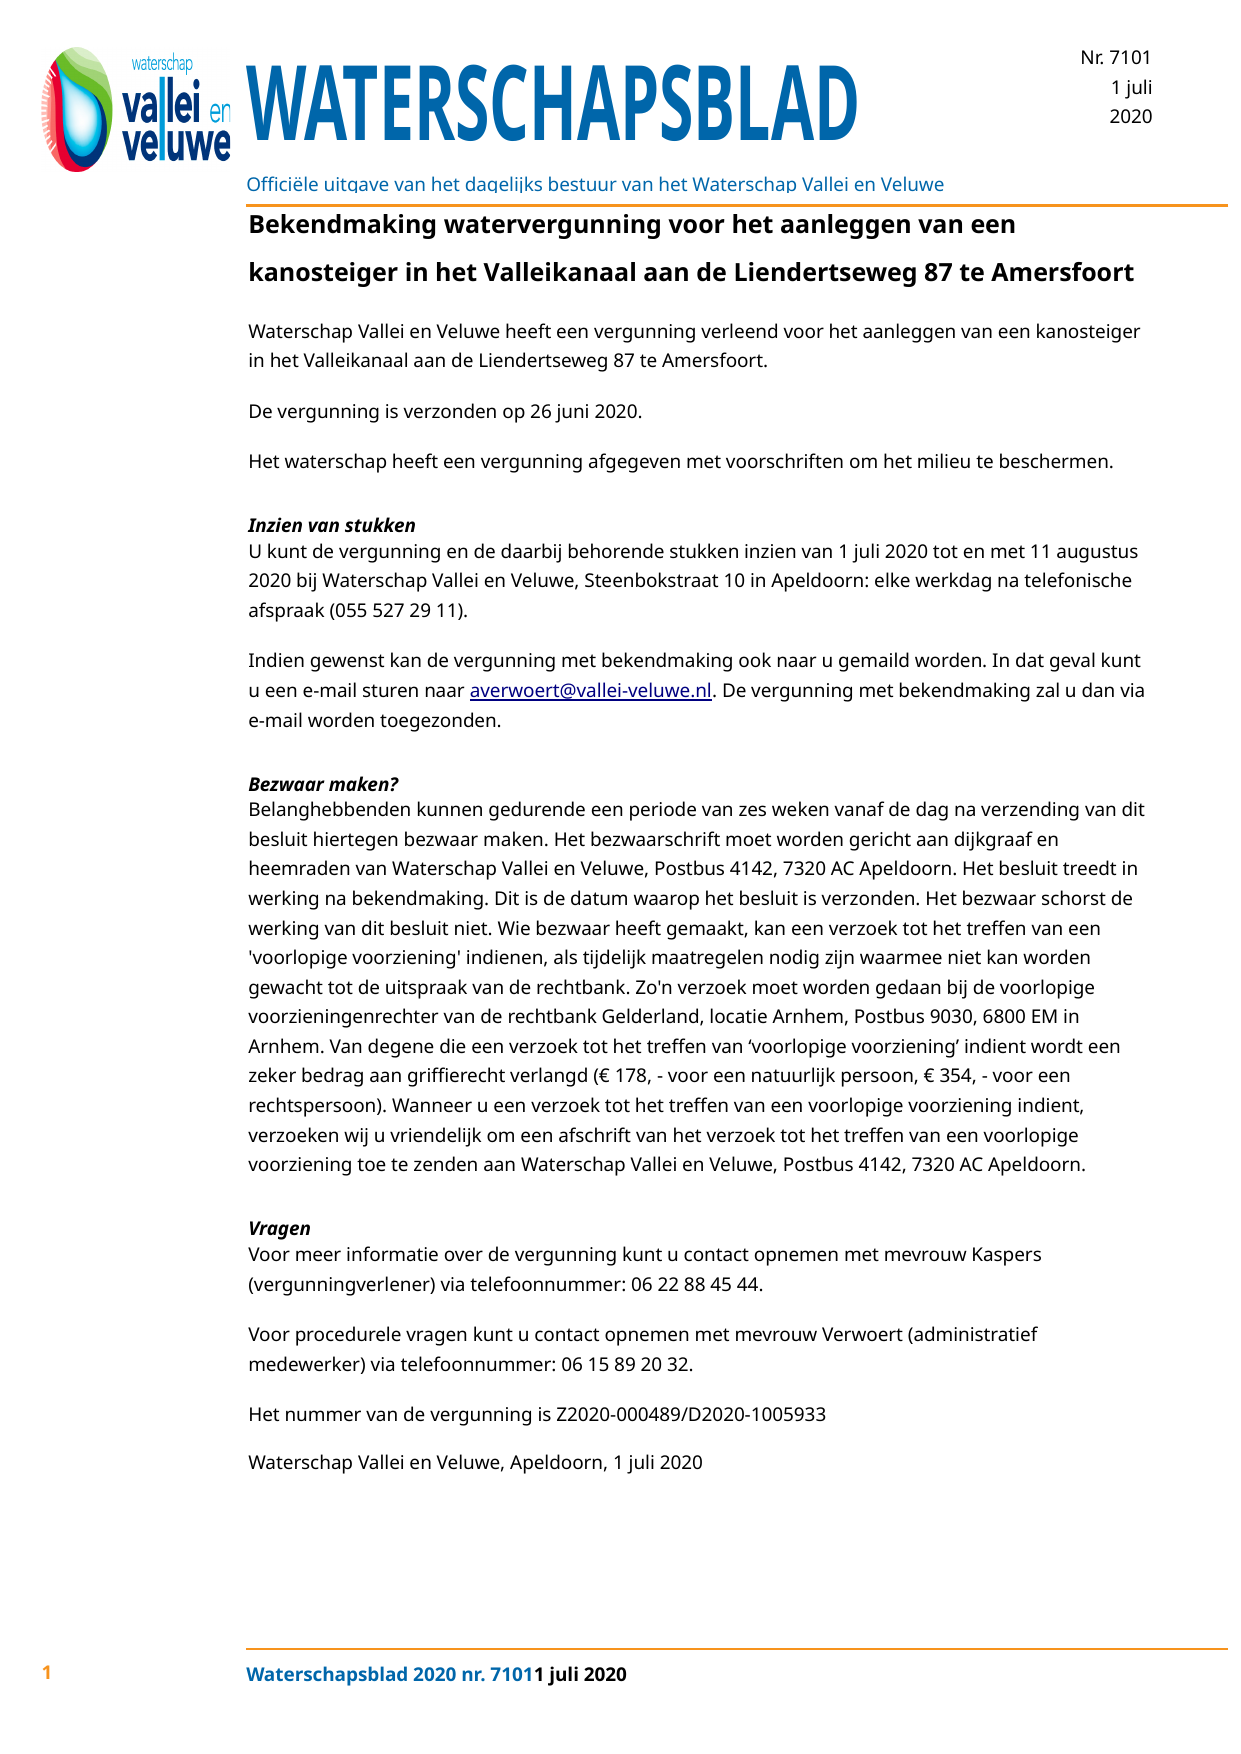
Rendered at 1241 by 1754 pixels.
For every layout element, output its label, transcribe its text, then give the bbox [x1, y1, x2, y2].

text Waterschap Vallei en Veluwe, Apeldoorn, 1 juli 2020 [248, 1449, 1152, 1475]
text Waterschap Vallei en Veluwe heeft een vergunning verleend voor het aanleggen van een kanosteiger in het Valleikanaal aan de Liendertseweg 87 te Amersfoort. [248, 318, 1152, 373]
text Voor meer informatie over de vergunning kunt u contact opnemen met mevrouw Kaspers (vergunningverlener) via telefoonnummer: 06 22 88 45 44. [248, 1241, 1152, 1296]
text Het waterschap heeft een vergunning afgegeven met voorschriften om het milieu te beschermen. [248, 448, 1152, 474]
text U kunt de vergunning en de daarbij behorende stukken inzien van 1 juli 2020 tot en met 11 augustus 2020 bij Waterschap Vallei en Veluwe, Steenbokstraat 10 in Apeldoorn: elke werkdag na telefonische afspraak (055 527 29 11). [248, 538, 1152, 623]
text Indien gewenst kan de vergunning met bekendmaking ook naar u gemaild worden. In dat geval kunt u een e-mail sturen naar averwoert@vallei-veluwe.nl. De vergunning met bekendmaking zal u dan via e-mail worden toegezonden. [248, 648, 1152, 732]
text Bekendmaking watervergunning voor het aanleggen van een kanosteiger in het Valleikanaal aan de Liendertseweg 87 te Amersfoort [248, 207, 1152, 288]
text Belanghebbenden kunnen gedurende een periode van zes weken vanaf de dag na verzending van dit besluit hiertegen bezwaar maken. Het bezwaarschrift moet worden gericht aan dijkgraaf en heemraden van Waterschap Vallei en Veluwe, Postbus 4142, 7320 AC Apeldoorn. Het besluit treedt in werking na bekendmaking. Dit is de datum waarop het besluit is verzonden. Het bezwaar schorst de werking van dit besluit niet. Wie bezwaar heeft gemaakt, kan een verzoek tot het treffen van een 'voorlopige voorziening' indienen, als tijdelijk maatregelen nodig zijn waarmee niet kan worden gewacht tot de uitspraak van de rechtbank. Zo'n verzoek moet worden gedaan bij de voorlopige voorzieningenrechter van de rechtbank Gelderland, locatie Arnhem, Postbus 9030, 6800 EM in Arnhem. Van degene die een verzoek tot het treffen van ‘voorlopige voorziening’ indient wordt een zeker bedrag aan griffierecht verlangd (€ 178, - voor een natuurlijk persoon, € 354, - voor een rechtspersoon). Wanneer u een verzoek tot het treffen van een voorlopige voorziening indient, verzoeken wij u vriendelijk om een afschrift van het verzoek tot het treffen van een voorlopige voorziening toe te zenden aan Waterschap Vallei en Veluwe, Postbus 4142, 7320 AC Apeldoorn. [248, 796, 1152, 1177]
picture [41, 47, 231, 172]
text Bezwaar maken? [248, 771, 1152, 796]
text Voor procedurele vragen kunt u contact opnemen met mevrouw Verwoert (administratief medewerker) via telefoonnummer: 06 15 89 20 32. [248, 1321, 1152, 1376]
text Vragen [248, 1215, 1152, 1241]
text De vergunning is verzonden op 26 juni 2020. [248, 398, 1152, 424]
text Inzien van stukken [248, 512, 1152, 538]
text Het nummer van de vergunning is Z2020-000489/D2020-1005933 [248, 1401, 1152, 1427]
